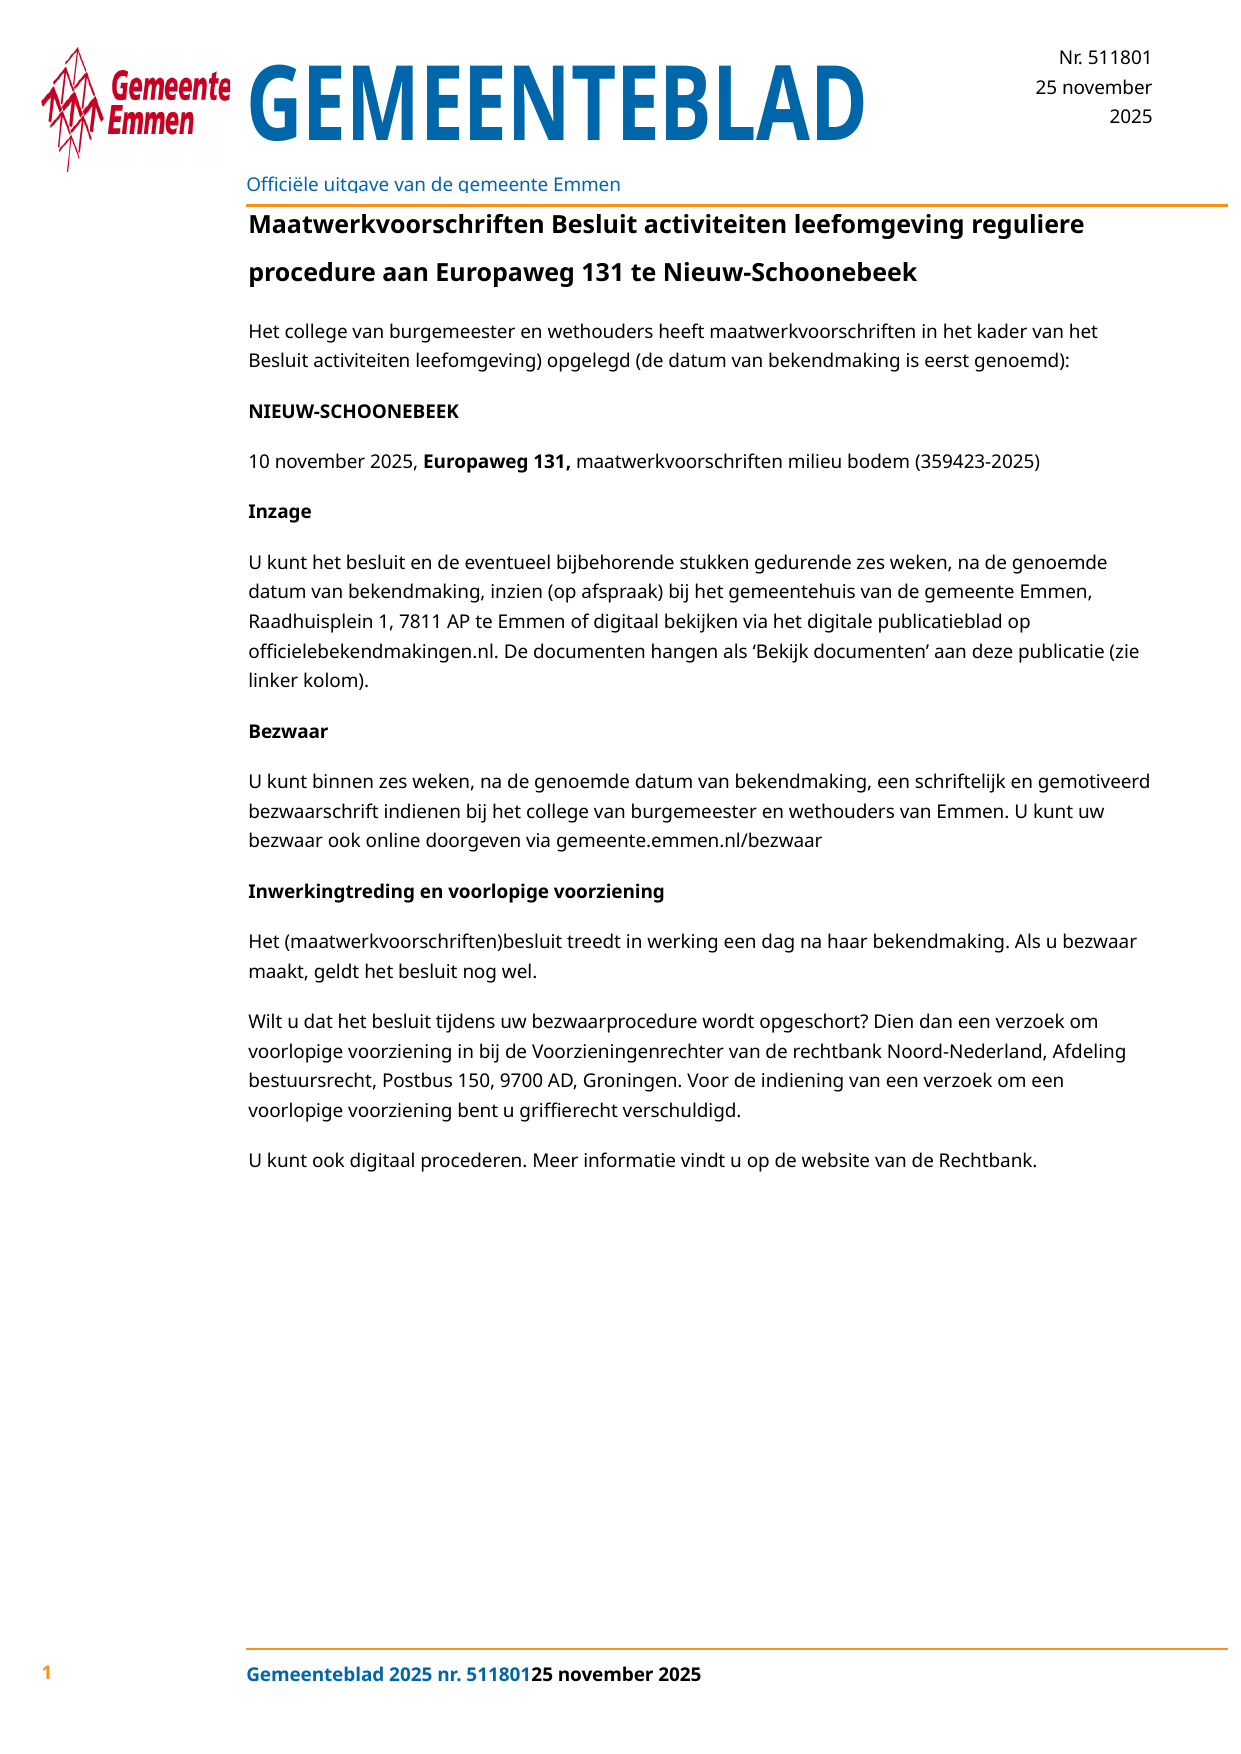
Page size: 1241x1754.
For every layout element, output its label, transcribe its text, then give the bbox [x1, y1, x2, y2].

text Het (maatwerkvoorschriften)besluit treedt in werking een dag na haar bekendmaking. Als u bezwaar maakt, geldt het besluit nog wel. [248, 928, 1152, 984]
text U kunt binnen zes weken, na de genoemde datum van bekendmaking, een schriftelijk en gemotiveerd bezwaarschrift indienen bij het college van burgemeester en wethouders van Emmen. U kunt uw bezwaar ook online doorgeven via gemeente.emmen.nl/bezwaar [248, 768, 1152, 853]
text Inzage [248, 499, 1152, 524]
text Het college van burgemeester en wethouders heeft maatwerkvoorschriften in het kader van het Besluit activiteiten leefomgeving) opgelegd (de datum van bekendmaking is eerst genoemd): [248, 318, 1152, 373]
text Maatwerkvoorschriften Besluit activiteiten leefomgeving reguliere procedure aan Europaweg 131 te Nieuw-Schoonebeek [248, 207, 1152, 288]
text U kunt het besluit en de eventueel bijbehorende stukken gedurende zes weken, na de genoemde datum van bekendmaking, inzien (op afspraak) bij het gemeentehuis van de gemeente Emmen, Raadhuisplein 1, 7811 AP te Emmen of digitaal bekijken via het digitale publicatieblad op officielebekendmakingen.nl. De documenten hangen als ‘Bekijk documenten’ aan deze publicatie (zie linker kolom). [248, 549, 1152, 693]
text Wilt u dat het besluit tijdens uw bezwaarprocedure wordt opgeschort? Dien dan een verzoek om voorlopige voorziening in bij de Voorzieningenrechter van de rechtbank Noord-Nederland, Afdeling bestuursrecht, Postbus 150, 9700 AD, Groningen. Voor de indiening van een verzoek om een voorlopige voorziening bent u griffierecht verschuldigd. [248, 1008, 1152, 1123]
text 10 november 2025, Europaweg 131, maatwerkvoorschriften milieu bodem (359423-2025) [248, 448, 1152, 474]
picture [41, 47, 231, 172]
text NIEUW-SCHOONEBEEK [248, 398, 1152, 424]
text U kunt ook digitaal procederen. Meer informatie vindt u op de website van de Rechtbank. [248, 1147, 1152, 1173]
text Inwerkingtreding en voorlopige voorziening [248, 878, 1152, 904]
text Bezwaar [248, 718, 1152, 744]
